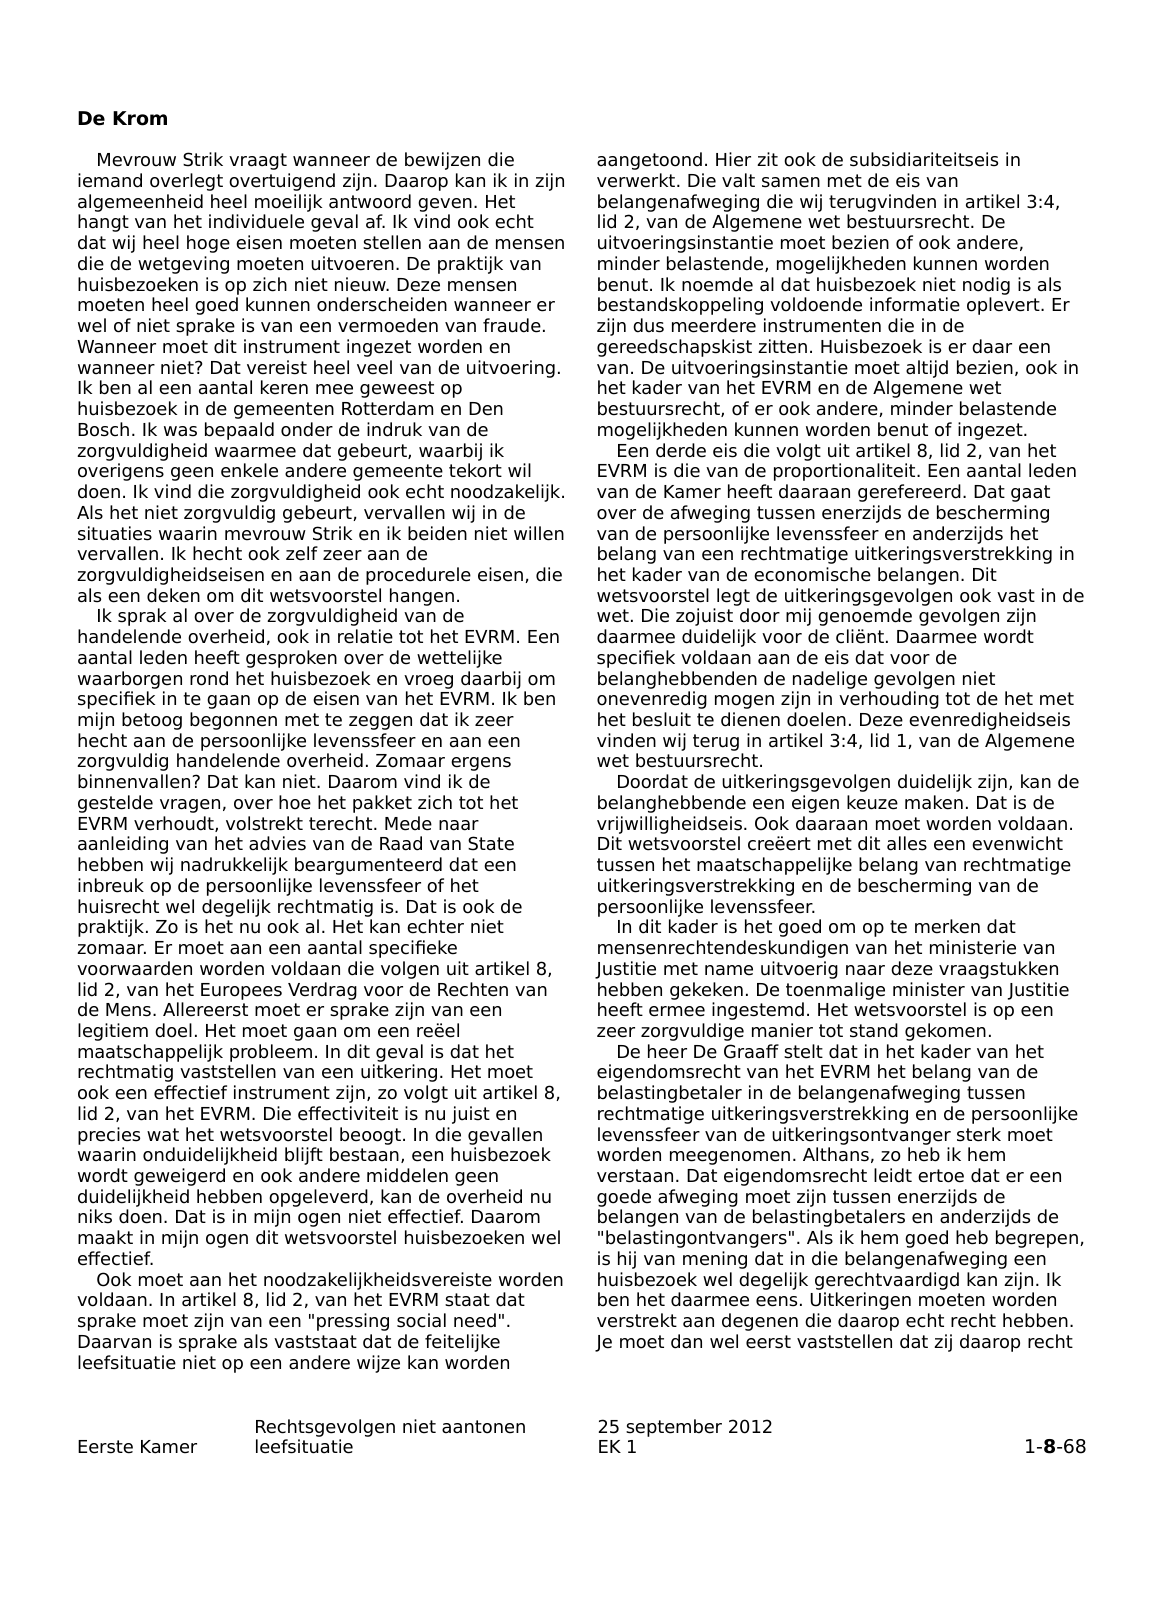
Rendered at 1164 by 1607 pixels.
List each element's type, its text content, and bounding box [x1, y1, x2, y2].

text Doordat de uitkeringsgevolgen duidelijk zijn, kan de belanghebbende een eigen keuze maken. Dat is de vrijwilligheidseis. Ook daaraan moet worden voldaan. Dit wetsvoorstel creëert met dit alles een evenwicht tussen het maatschappelijke belang van rechtmatige uitkeringsverstrekking en de bescherming van de persoonlijke levenssfeer. [596, 772, 1087, 917]
text Mevrouw Strik vraagt wanneer de bewijzen die iemand overlegt overtuigend zijn. Daarop kan ik in zijn algemeenheid heel moeilijk antwoord geven. Het hangt van het individuele geval af. Ik vind ook echt dat wij heel hoge eisen moeten stellen aan de mensen die de wetgeving moeten uitvoeren. De praktijk van huisbezoeken is op zich niet nieuw. Deze mensen moeten heel goed kunnen onderscheiden wanneer er wel of niet sprake is van een vermoeden van fraude. Wanneer moet dit instrument ingezet worden en wanneer niet? Dat vereist heel veel van de uitvoering. Ik ben al een aantal keren mee geweest op huisbezoek in de gemeenten Rotterdam en Den Bosch. Ik was bepaald onder de indruk van de zorgvuldigheid waarmee dat gebeurt, waarbij ik overigens geen enkele andere gemeente tekort wil doen. Ik vind die zorgvuldigheid ook echt noodzakelijk. Als het niet zorgvuldig gebeurt, vervallen wij in de situaties waarin mevrouw Strik en ik beiden niet willen vervallen. Ik hecht ook zelf zeer aan de zorgvuldigheidseisen en aan de procedurele eisen, die als een deken om dit wetsvoorstel hangen. [77, 150, 567, 606]
text aangetoond. Hier zit ook de subsidiariteitseis in verwerkt. Die valt samen met de eis van belangenafweging die wij terugvinden in artikel 3:4, lid 2, van de Algemene wet bestuursrecht. De uitvoeringsinstantie moet bezien of ook andere, minder belastende, mogelijkheden kunnen worden benut. Ik noemde al dat huisbezoek niet nodig is als bestandskoppeling voldoende informatie oplevert. Er zijn dus meerdere instrumenten die in de gereedschapskist zitten. Huisbezoek is er daar een van. De uitvoeringsinstantie moet altijd bezien, ook in het kader van het EVRM en de Algemene wet bestuursrecht, of er ook andere, minder belastende mogelijkheden kunnen worden benut of ingezet. [596, 150, 1087, 440]
text In dit kader is het goed om op te merken dat mensenrechtendeskundigen van het ministerie van Justitie met name uitvoerig naar deze vraagstukken hebben gekeken. De toenmalige minister van Justitie heeft ermee ingestemd. Het wetsvoorstel is op een zeer zorgvuldige manier tot stand gekomen. [596, 917, 1087, 1042]
text De heer De Graaff stelt dat in het kader van het eigendomsrecht van het EVRM het belang van de belastingbetaler in de belangenafweging tussen rechtmatige uitkeringsverstrekking en de persoonlijke levenssfeer van de uitkeringsontvanger sterk moet worden meegenomen. Althans, zo heb ik hem verstaan. Dat eigendomsrecht leidt ertoe dat er een goede afweging moet zijn tussen enerzijds de belangen van de belastingbetalers en anderzijds de "belastingontvangers". Als ik hem goed heb begrepen, is hij van mening dat in die belangenafweging een huisbezoek wel degelijk gerechtvaardigd kan zijn. Ik ben het daarmee eens. Uitkeringen moeten worden verstrekt aan degenen die daarop echt recht hebben. Je moet dan wel eerst vaststellen dat zij daarop recht [596, 1042, 1087, 1352]
text Ook moet aan het noodzakelijkheidsvereiste worden voldaan. In artikel 8, lid 2, van het EVRM staat dat sprake moet zijn van een "pressing social need". Daarvan is sprake als vaststaat dat de feitelijke leefsituatie niet op een andere wijze kan worden [77, 1269, 567, 1373]
text Ik sprak al over de zorgvuldigheid van de handelende overheid, ook in relatie tot het EVRM. Een aantal leden heeft gesproken over de wettelijke waarborgen rond het huisbezoek en vroeg daarbij om specifiek in te gaan op de eisen van het EVRM. Ik ben mijn betoog begonnen met te zeggen dat ik zeer hecht aan de persoonlijke levenssfeer en aan een zorgvuldig handelende overheid. Zomaar ergens binnenvallen? Dat kan niet. Daarom vind ik de gestelde vragen, over hoe het pakket zich tot het EVRM verhoudt, volstrekt terecht. Mede naar aanleiding van het advies van de Raad van State hebben wij nadrukkelijk beargumenteerd dat een inbreuk op de persoonlijke levenssfeer of het huisrecht wel degelijk rechtmatig is. Dat is ook de praktijk. Zo is het nu ook al. Het kan echter niet zomaar. Er moet aan een aantal specifieke voorwaarden worden voldaan die volgen uit artikel 8, lid 2, van het Europees Verdrag voor de Rechten van de Mens. Allereerst moet er sprake zijn van een legitiem doel. Het moet gaan om een reëel maatschappelijk probleem. In dit geval is dat het rechtmatig vaststellen van een uitkering. Het moet ook een effectief instrument zijn, zo volgt uit artikel 8, lid 2, van het EVRM. Die effectiviteit is nu juist en precies wat het wetsvoorstel beoogt. In die gevallen waarin onduidelijkheid blijft bestaan, een huisbezoek wordt geweigerd en ook andere middelen geen duidelijkheid hebben opgeleverd, kan de overheid nu niks doen. Dat is in mijn ogen niet effectief. Daarom maakt in mijn ogen dit wetsvoorstel huisbezoeken wel effectief. [77, 606, 567, 1269]
text Een derde eis die volgt uit artikel 8, lid 2, van het EVRM is die van de proportionaliteit. Een aantal leden van de Kamer heeft daaraan gerefereerd. Dat gaat over de afweging tussen enerzijds de bescherming van de persoonlijke levenssfeer en anderzijds het belang van een rechtmatige uitkeringsverstrekking in het kader van de economische belangen. Dit wetsvoorstel legt de uitkeringsgevolgen ook vast in de wet. Die zojuist door mij genoemde gevolgen zijn daarmee duidelijk voor de cliënt. Daarmee wordt specifiek voldaan aan de eis dat voor de belanghebbenden de nadelige gevolgen niet onevenredig mogen zijn in verhouding tot de het met het besluit te dienen doelen. Deze evenredigheidseis vinden wij terug in artikel 3:4, lid 1, van de Algemene wet bestuursrecht. [596, 440, 1087, 772]
